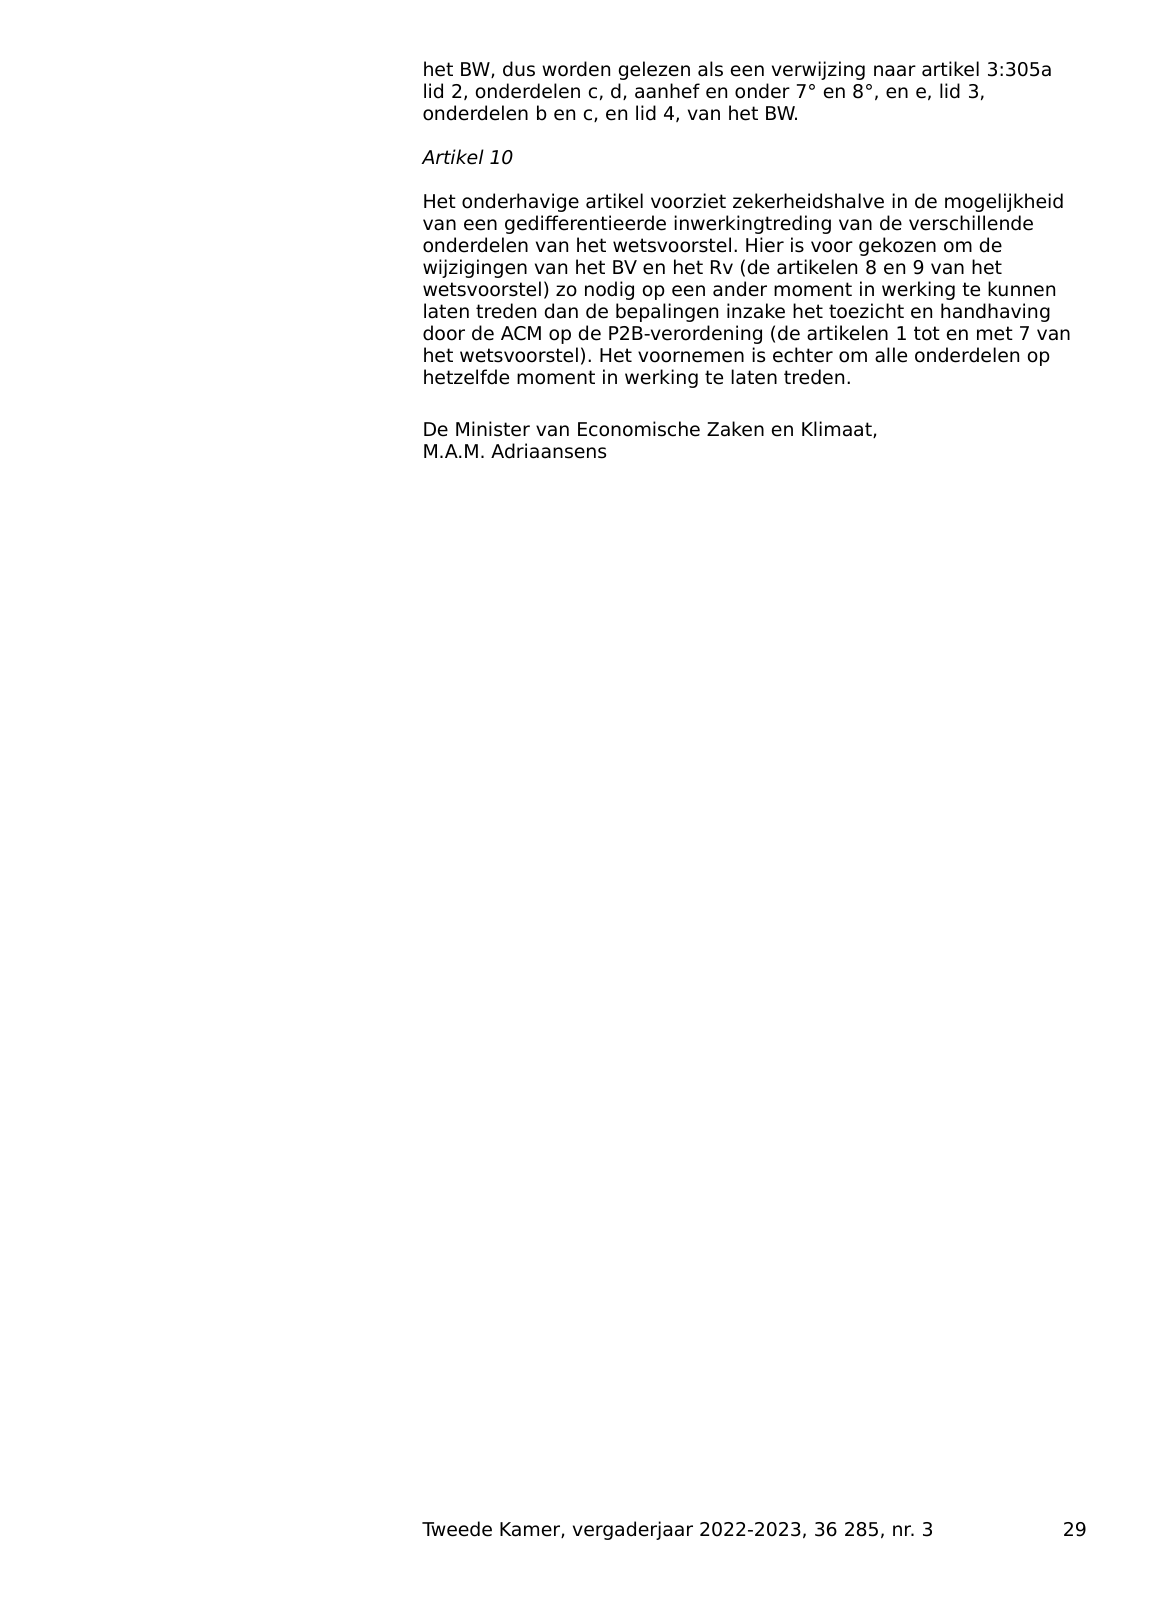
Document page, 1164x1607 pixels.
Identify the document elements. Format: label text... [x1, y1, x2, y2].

text Het onderhavige artikel voorziet zekerheidshalve in de mogelijkheid van een gedifferentieerde inwerkingtreding van de verschillende onderdelen van het wetsvoorstel. Hier is voor gekozen om de wijzigingen van het BV en het Rv (de artikelen 8 en 9 van het wetsvoorstel) zo nodig op een ander moment in werking te kunnen laten treden dan de bepalingen inzake het toezicht en handhaving door de ACM op de P2B-verordening (de artikelen 1 tot en met 7 van het wetsvoorstel). Het voornemen is echter om alle onderdelen op hetzelfde moment in werking te laten treden. [422, 191, 1087, 389]
subtitle Artikel 10 [422, 147, 1087, 169]
text De Minister van Economische Zaken en Klimaat, M.A.M. Adriaansens [422, 419, 1087, 463]
text het BW, dus worden gelezen als een verwijzing naar artikel 3:305a lid 2, onderdelen c, d, aanhef en onder 7° en 8°, en e, lid 3, onderdelen b en c, en lid 4, van het BW. [422, 59, 1087, 125]
